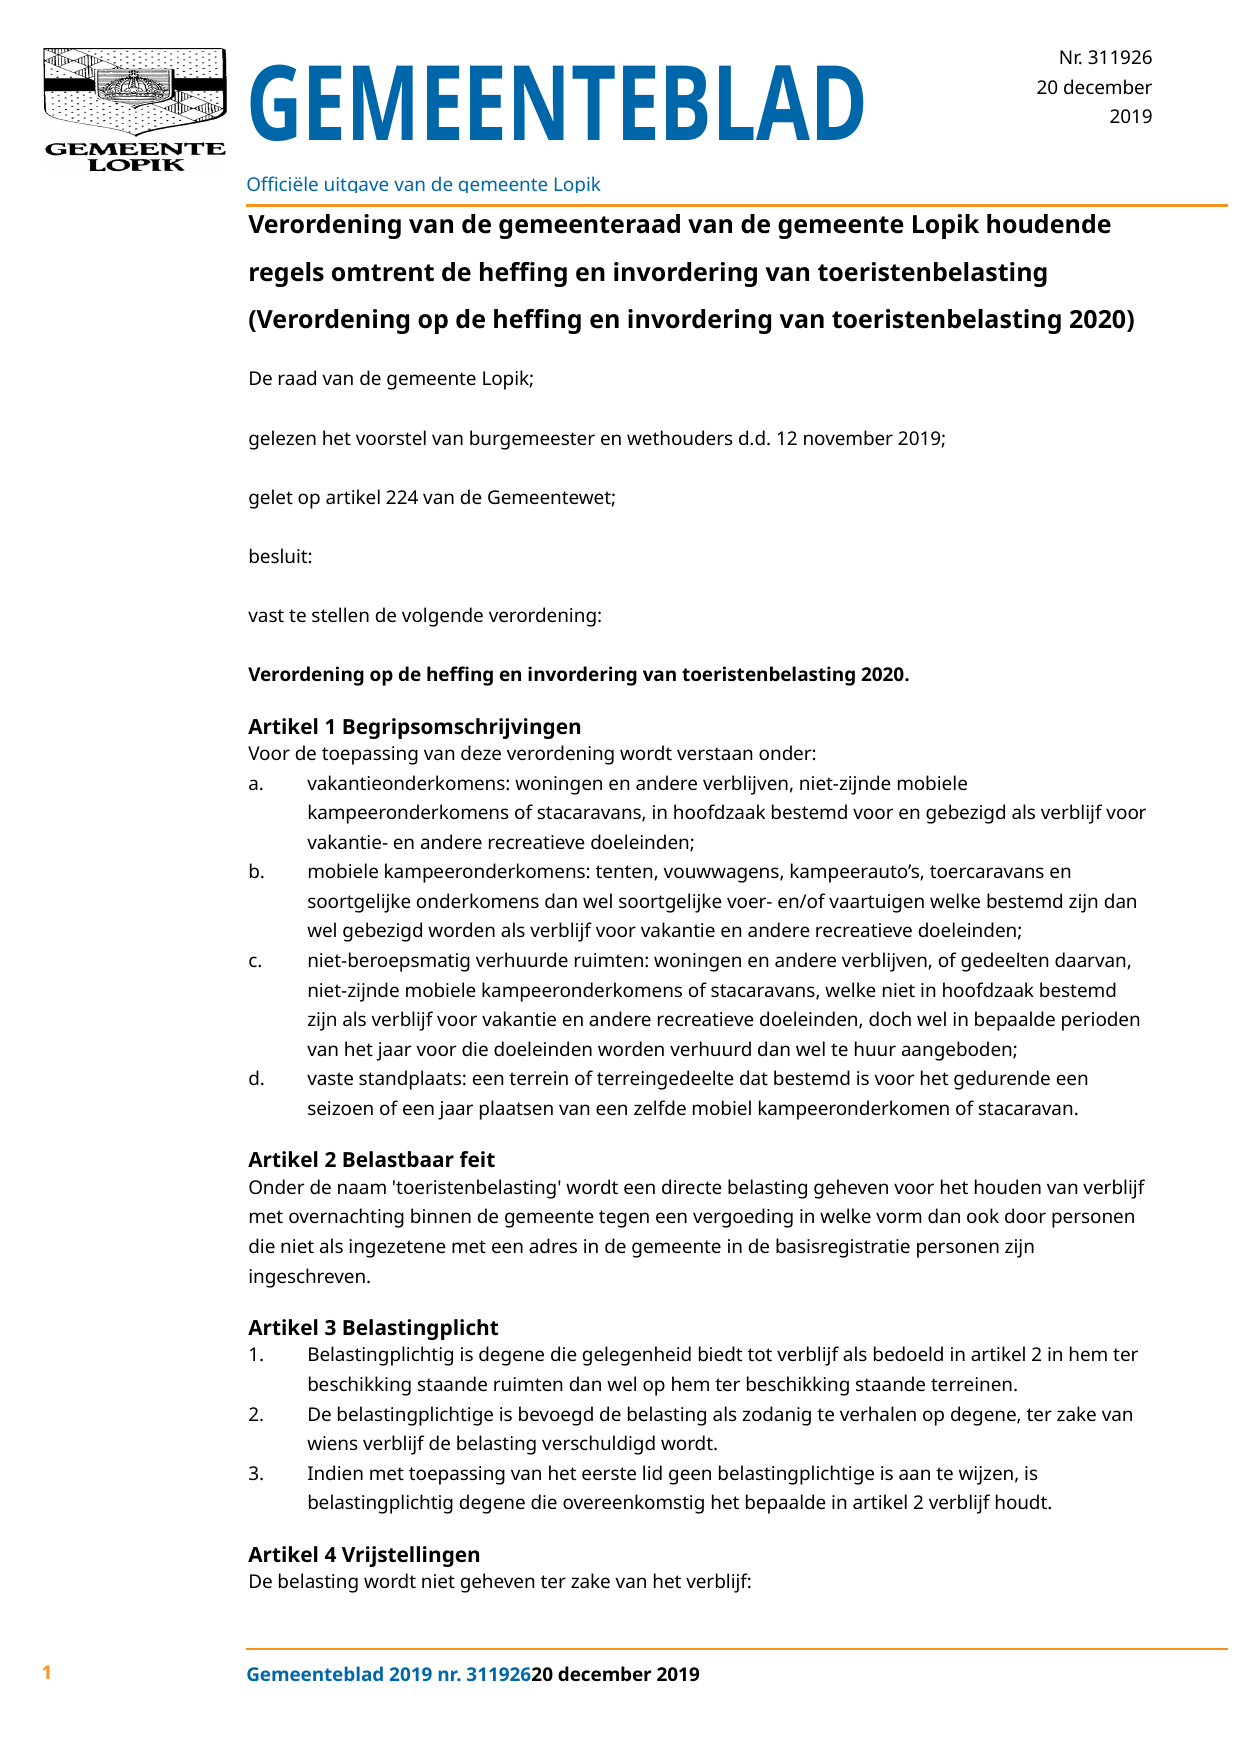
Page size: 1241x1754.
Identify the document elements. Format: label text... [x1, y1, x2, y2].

text Voor de toepassing van deze verordening wordt verstaan onder: [248, 740, 1152, 766]
text Artikel 4 Vrijstellingen [248, 1540, 1152, 1568]
text De raad van de gemeente Lopik; [248, 366, 1152, 391]
text Artikel 1 Begripsomschrijvingen [248, 712, 1152, 740]
picture [41, 47, 231, 172]
text Artikel 2 Belastbaar feit [248, 1146, 1152, 1174]
list mobiele kampeeronderkomens: tenten, vouwwagens, kampeerauto’s, toercaravans en soortgelijke onderkomens dan wel soortgelijke voer- en/of vaartuigen welke bestemd zijn dan wel gebezigd worden als verblijf voor vakantie en andere recreatieve doeleinden; [248, 858, 1152, 943]
text gelet op artikel 224 van de Gemeentewet; [248, 484, 1152, 509]
text Onder de naam 'toeristenbelasting' wordt een directe belasting geheven voor het houden van verblijf met overnachting binnen de gemeente tegen een vergoeding in welke vorm dan ook door personen die niet als ingezetene met een adres in de gemeente in de basisregistratie personen zijn ingeschreven. [248, 1174, 1152, 1288]
text Verordening van de gemeenteraad van de gemeente Lopik houdende regels omtrent de heffing en invordering van toeristenbelasting (Verordening op de heffing en invordering van toeristenbelasting 2020) [248, 207, 1152, 336]
text besluit: [248, 543, 1152, 569]
list vakantieonderkomens: woningen en andere verblijven, niet-zijnde mobiele kampeeronderkomens of stacaravans, in hoofdzaak bestemd voor en gebezigd als verblijf voor vakantie- en andere recreatieve doeleinden; [248, 770, 1152, 855]
text gelezen het voorstel van burgemeester en wethouders d.d. 12 november 2019; [248, 425, 1152, 450]
list niet-beroepsmatig verhuurde ruimten: woningen en andere verblijven, of gedeelten daarvan, niet-zijnde mobiele kampeeronderkomens of stacaravans, welke niet in hoofdzaak bestemd zijn als verblijf voor vakantie en andere recreatieve doeleinden, doch wel in bepaalde perioden van het jaar voor die doeleinden worden verhuurd dan wel te huur aangeboden; [248, 947, 1152, 1062]
text De belasting wordt niet geheven ter zake van het verblijf: [248, 1568, 1152, 1594]
list Indien met toepassing van het eerste lid geen belastingplichtige is aan te wijzen, is belastingplichtig degene die overeenkomstig het bepaalde in artikel 2 verblijf houdt. [248, 1460, 1152, 1515]
list De belastingplichtige is bevoegd de belasting als zodanig te verhalen op degene, ter zake van wiens verblijf de belasting verschuldigd wordt. [248, 1401, 1152, 1456]
list vaste standplaats: een terrein of terreingedeelte dat bestemd is voor het gedurende een seizoen of een jaar plaatsen van een zelfde mobiel kampeeronderkomen of stacaravan. [248, 1066, 1152, 1121]
list Belastingplichtig is degene die gelegenheid biedt tot verblijf als bedoeld in artikel 2 in hem ter beschikking staande ruimten dan wel op hem ter beschikking staande terreinen. [248, 1342, 1152, 1397]
text vast te stellen de volgende verordening: [248, 602, 1152, 628]
text Verordening op de heffing en invordering van toeristenbelasting 2020. [248, 661, 1152, 687]
text Artikel 3 Belastingplicht [248, 1313, 1152, 1342]
